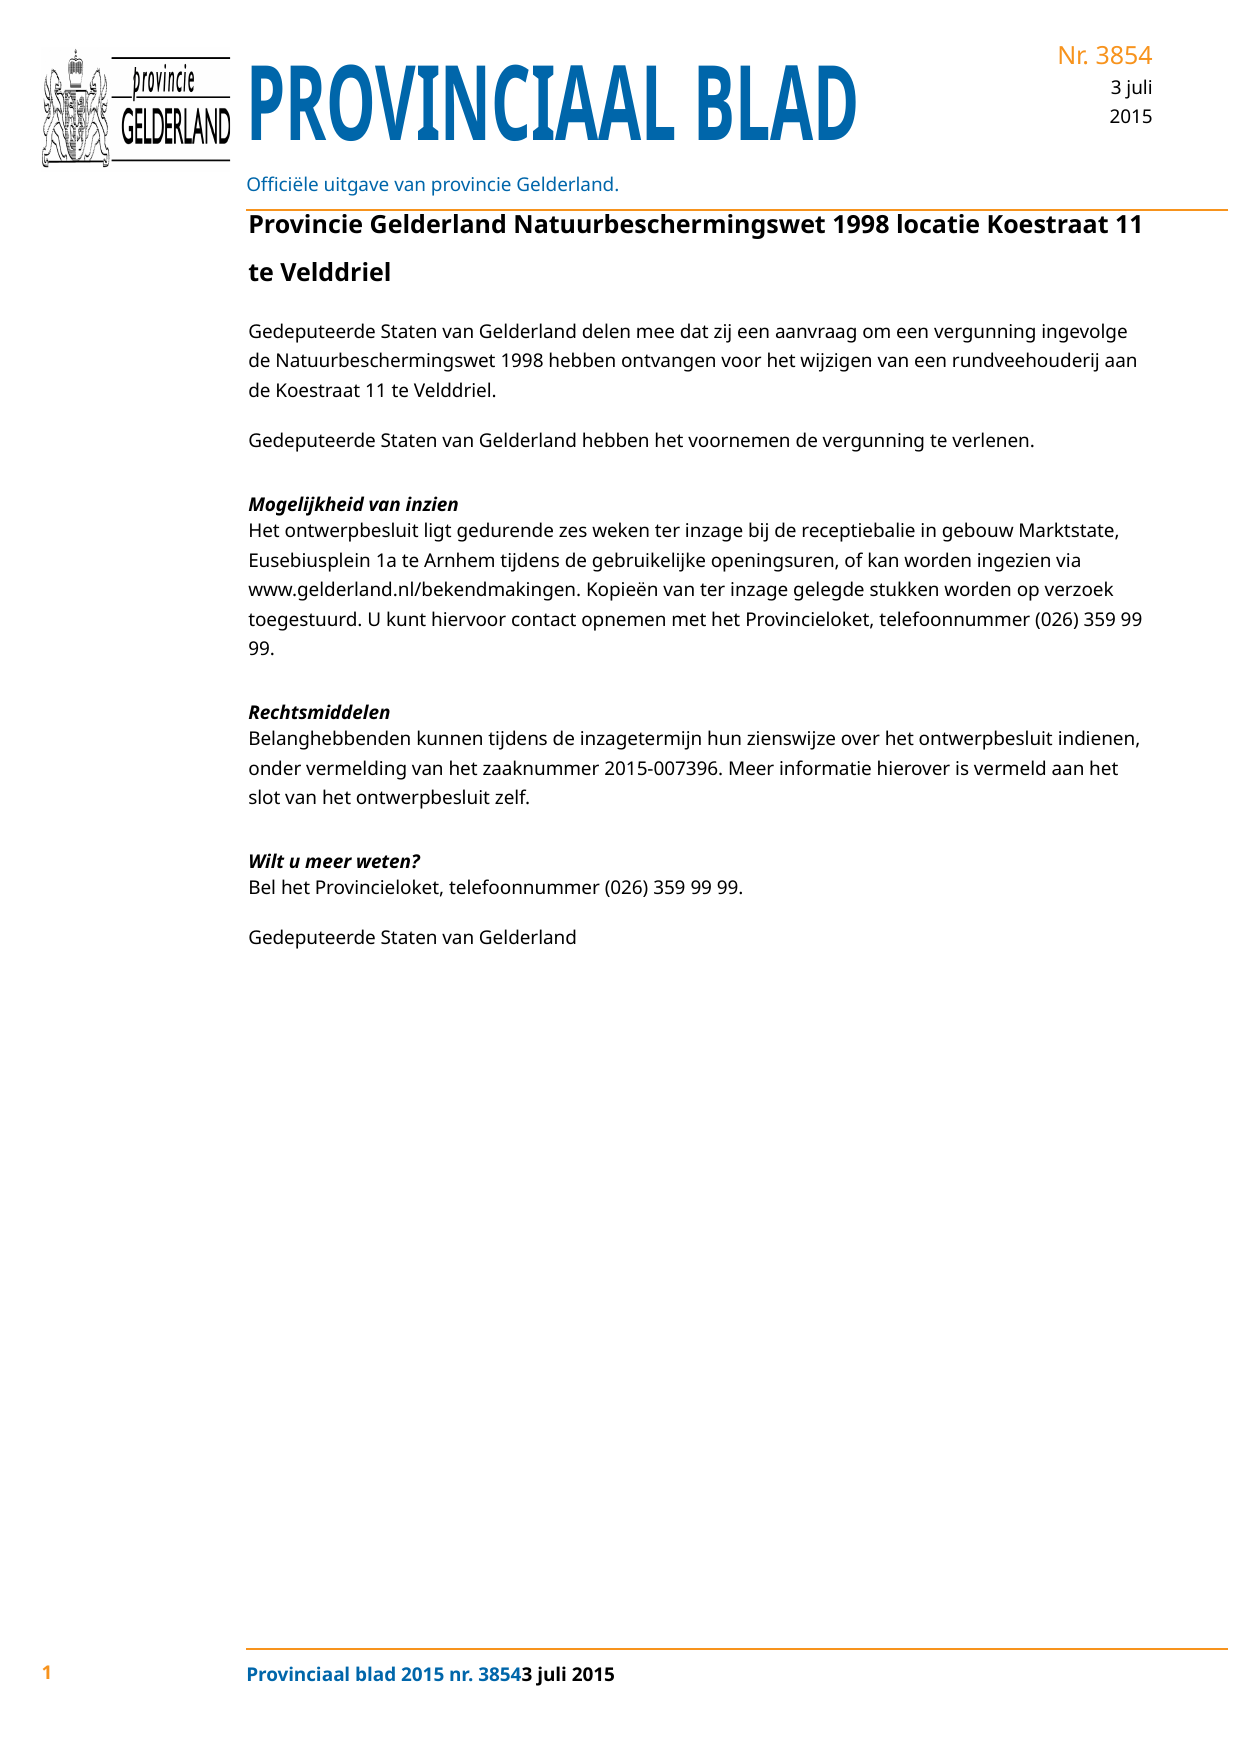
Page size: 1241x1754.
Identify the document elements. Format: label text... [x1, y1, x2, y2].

picture [41, 47, 231, 172]
text Bel het Provincieloket, telefoonnummer (026) 359 99 99. [248, 874, 1152, 900]
text Gedeputeerde Staten van Gelderland [248, 924, 1152, 950]
text Het ontwerpbesluit ligt gedurende zes weken ter inzage bij de receptiebalie in gebouw Marktstate, Eusebiusplein 1a te Arnhem tijdens de gebruikelijke openingsuren, of kan worden ingezien via www.gelderland.nl/bekendmakingen. Kopieën van ter inzage gelegde stukken worden op verzoek toegestuurd. U kunt hiervoor contact opnemen met het Provincieloket, telefoonnummer (026) 359 99 99. [248, 517, 1152, 661]
text Provincie Gelderland Natuurbeschermingswet 1998 locatie Koestraat 11 te Velddriel [248, 211, 1152, 288]
text Belanghebbenden kunnen tijdens de inzagetermijn hun zienswijze over het ontwerpbesluit indienen, onder vermelding van het zaaknummer 2015-007396. Meer informatie hierover is vermeld aan het slot van het ontwerpbesluit zelf. [248, 725, 1152, 810]
text Mogelijkheid van inzien [248, 491, 1152, 517]
text Rechtsmiddelen [248, 699, 1152, 725]
text Gedeputeerde Staten van Gelderland hebben het voornemen de vergunning te verlenen. [248, 427, 1152, 453]
text Gedeputeerde Staten van Gelderland delen mee dat zij een aanvraag om een vergunning ingevolge de Natuurbeschermingswet 1998 hebben ontvangen voor het wijzigen van een rundveehouderij aan de Koestraat 11 te Velddriel. [248, 318, 1152, 403]
text Wilt u meer weten? [248, 848, 1152, 874]
